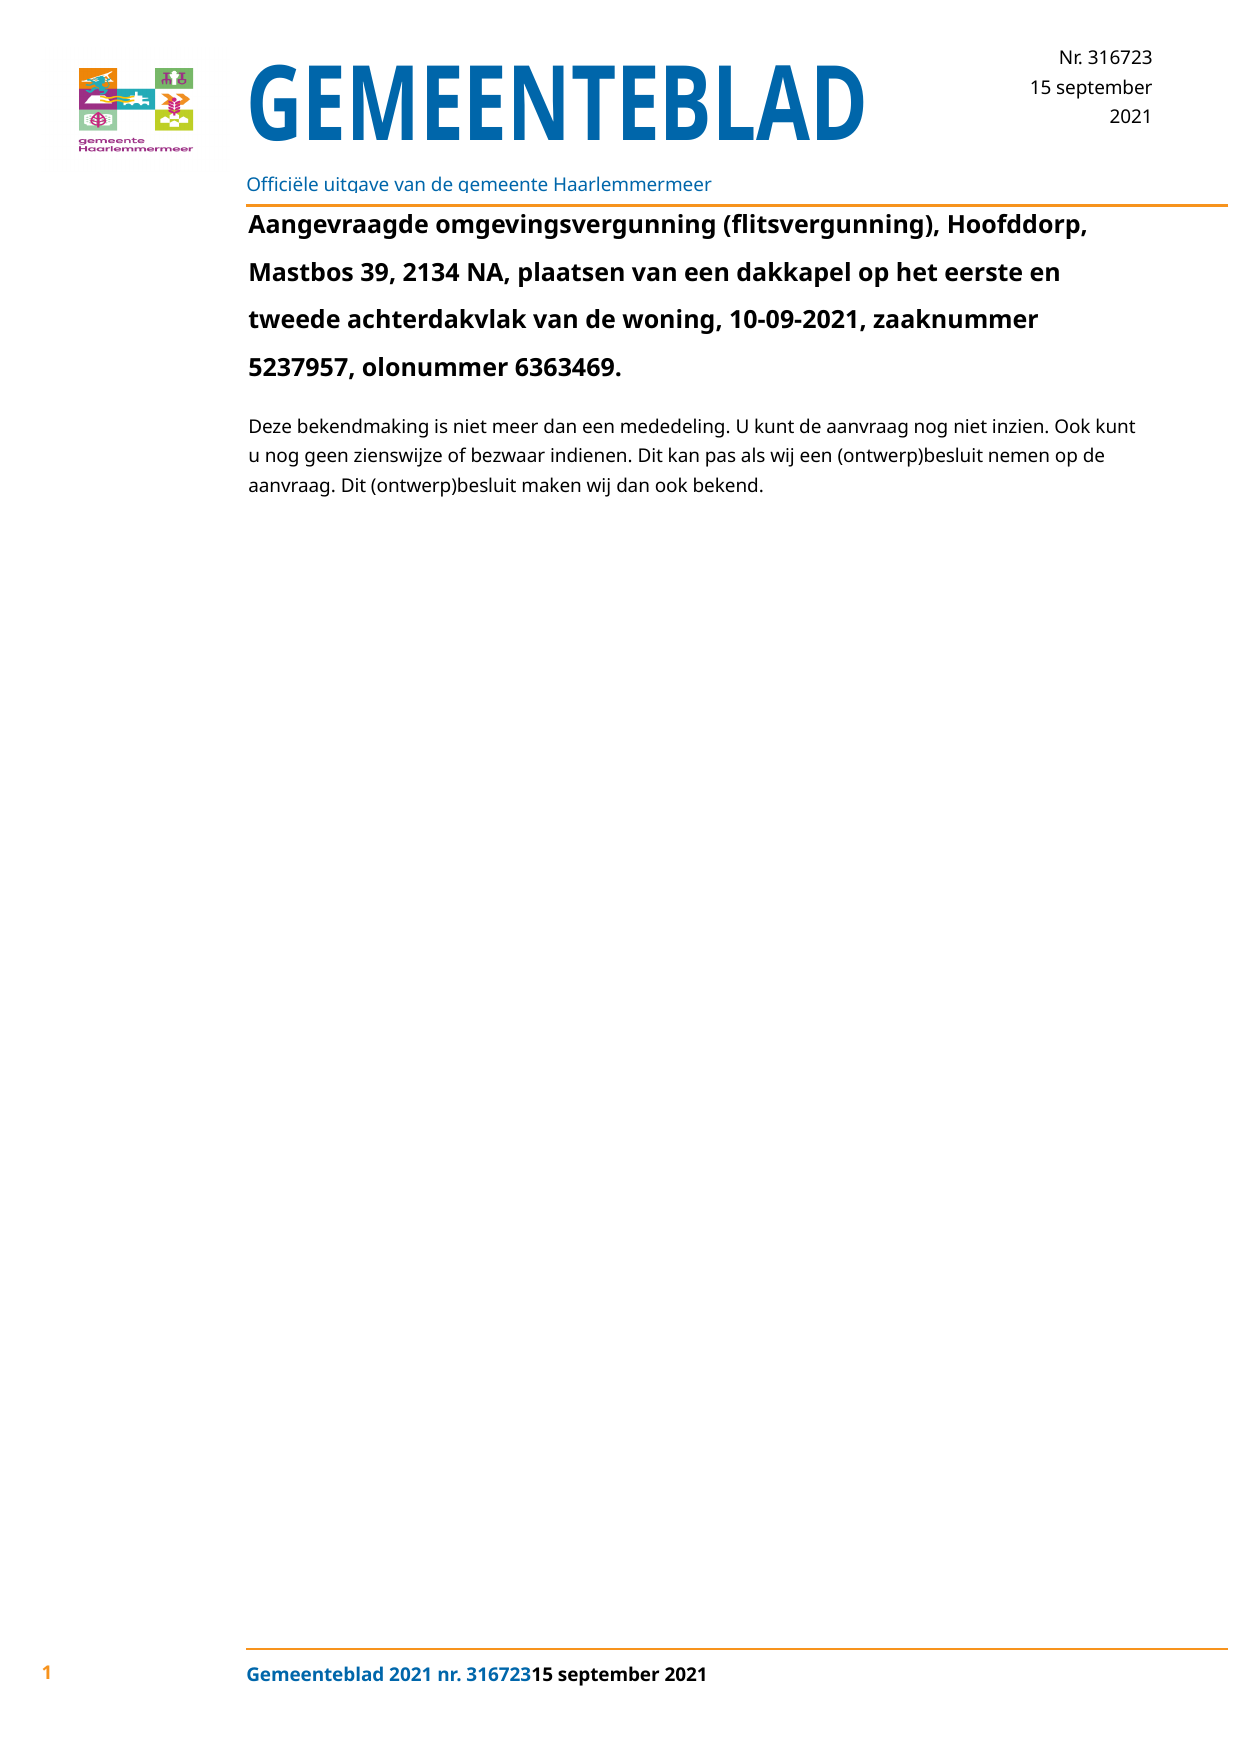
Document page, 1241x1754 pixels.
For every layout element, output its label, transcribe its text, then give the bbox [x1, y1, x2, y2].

text Deze bekendmaking is niet meer dan een mededeling. U kunt de aanvraag nog niet inzien. Ook kunt u nog geen zienswijze of bezwaar indienen. Dit kan pas als wij een (ontwerp)besluit nemen op de aanvraag. Dit (ontwerp)besluit maken wij dan ook bekend. [248, 413, 1152, 498]
text Aangevraagde omgevingsvergunning (flitsvergunning), Hoofddorp, Mastbos 39, 2134 NA, plaatsen van een dakkapel op het eerste en tweede achterdakvlak van de woning, 10-09-2021, zaaknummer 5237957, olonummer 6363469. [248, 207, 1152, 384]
picture [41, 47, 231, 172]
